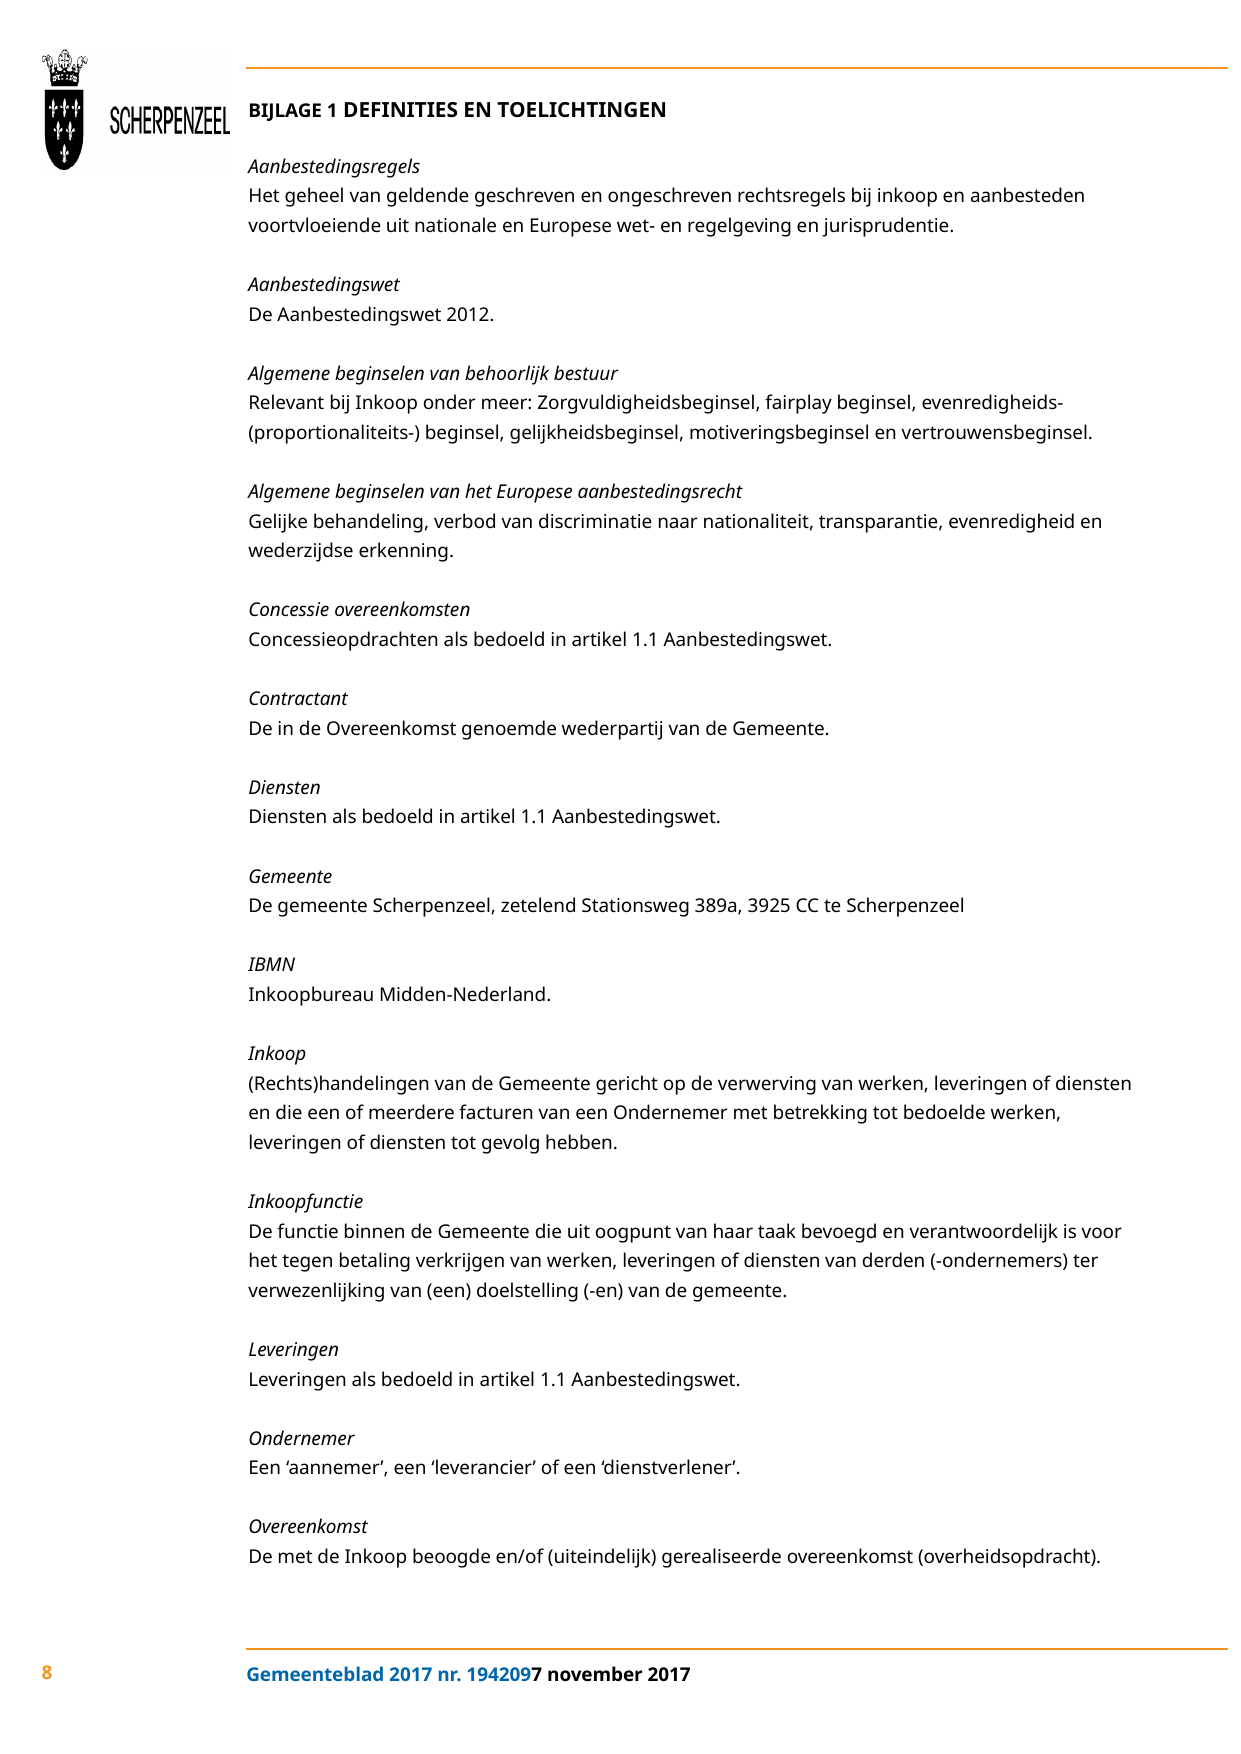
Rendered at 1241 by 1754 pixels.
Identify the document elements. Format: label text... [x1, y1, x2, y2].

text Gelijke behandeling, verbod van discriminatie naar nationaliteit, transparantie, evenredigheid en wederzijdse erkenning. [248, 508, 1152, 563]
text De Aanbestedingswet 2012. [248, 301, 1152, 327]
text Inkoopfunctie [248, 1188, 1152, 1214]
text De met de Inkoop beoogde en/of (uiteindelijk) gerealiseerde overeenkomst (overheidsopdracht). [248, 1543, 1152, 1569]
text Ondernemer [248, 1425, 1152, 1451]
text Inkoopbureau Midden-Nederland. [248, 981, 1152, 1007]
text Concessie overeenkomsten [248, 597, 1152, 622]
text Leveringen als bedoeld in artikel 1.1 Aanbestedingswet. [248, 1366, 1152, 1392]
text Aanbestedingsregels [248, 153, 1152, 179]
text (Rechts)handelingen van de Gemeente gericht op de verwerving van werken, leveringen of diensten en die een of meerdere facturen van een Ondernemer met betrekking tot bedoelde werken, leveringen of diensten tot gevolg hebben. [248, 1070, 1152, 1155]
text De functie binnen de Gemeente die uit oogpunt van haar taak bevoegd en verantwoordelijk is voor het tegen betaling verkrijgen van werken, leveringen of diensten van derden (-ondernemers) ter verwezenlijking van (een) doelstelling (-en) van de gemeente. [248, 1218, 1152, 1303]
text Het geheel van geldende geschreven en ongeschreven rechtsregels bij inkoop en aanbesteden voortvloeiende uit nationale en Europese wet- en regelgeving en jurisprudentie. [248, 182, 1152, 238]
text Inkoop [248, 1040, 1152, 1066]
text Gemeente [248, 863, 1152, 889]
text Contractant [248, 685, 1152, 711]
text BIJLAGE 1 DEFINITIES EN TOELICHTINGEN [248, 95, 1152, 123]
text Concessieopdrachten als bedoeld in artikel 1.1 Aanbestedingswet. [248, 626, 1152, 652]
text IBMN [248, 952, 1152, 977]
text Leveringen [248, 1336, 1152, 1362]
text De gemeente Scherpenzeel, zetelend Stationsweg 389a, 3925 CC te Scherpenzeel [248, 892, 1152, 918]
text Algemene beginselen van het Europese aanbestedingsrecht [248, 478, 1152, 504]
text Diensten als bedoeld in artikel 1.1 Aanbestedingswet. [248, 804, 1152, 829]
text Een ‘aannemer’, een ‘leverancier’ of een ‘dienstverlener’. [248, 1454, 1152, 1480]
picture [41, 47, 231, 172]
text De in de Overeenkomst genoemde wederpartij van de Gemeente. [248, 715, 1152, 741]
text Relevant bij Inkoop onder meer: Zorgvuldigheidsbeginsel, fairplay beginsel, evenredigheids- (proportionaliteits-) beginsel, gelijkheidsbeginsel, motiveringsbeginsel en vertrouwensbeginsel. [248, 389, 1152, 445]
text Aanbestedingswet [248, 271, 1152, 297]
text Algemene beginselen van behoorlijk bestuur [248, 360, 1152, 386]
text Overeenkomst [248, 1514, 1152, 1539]
text Diensten [248, 774, 1152, 800]
